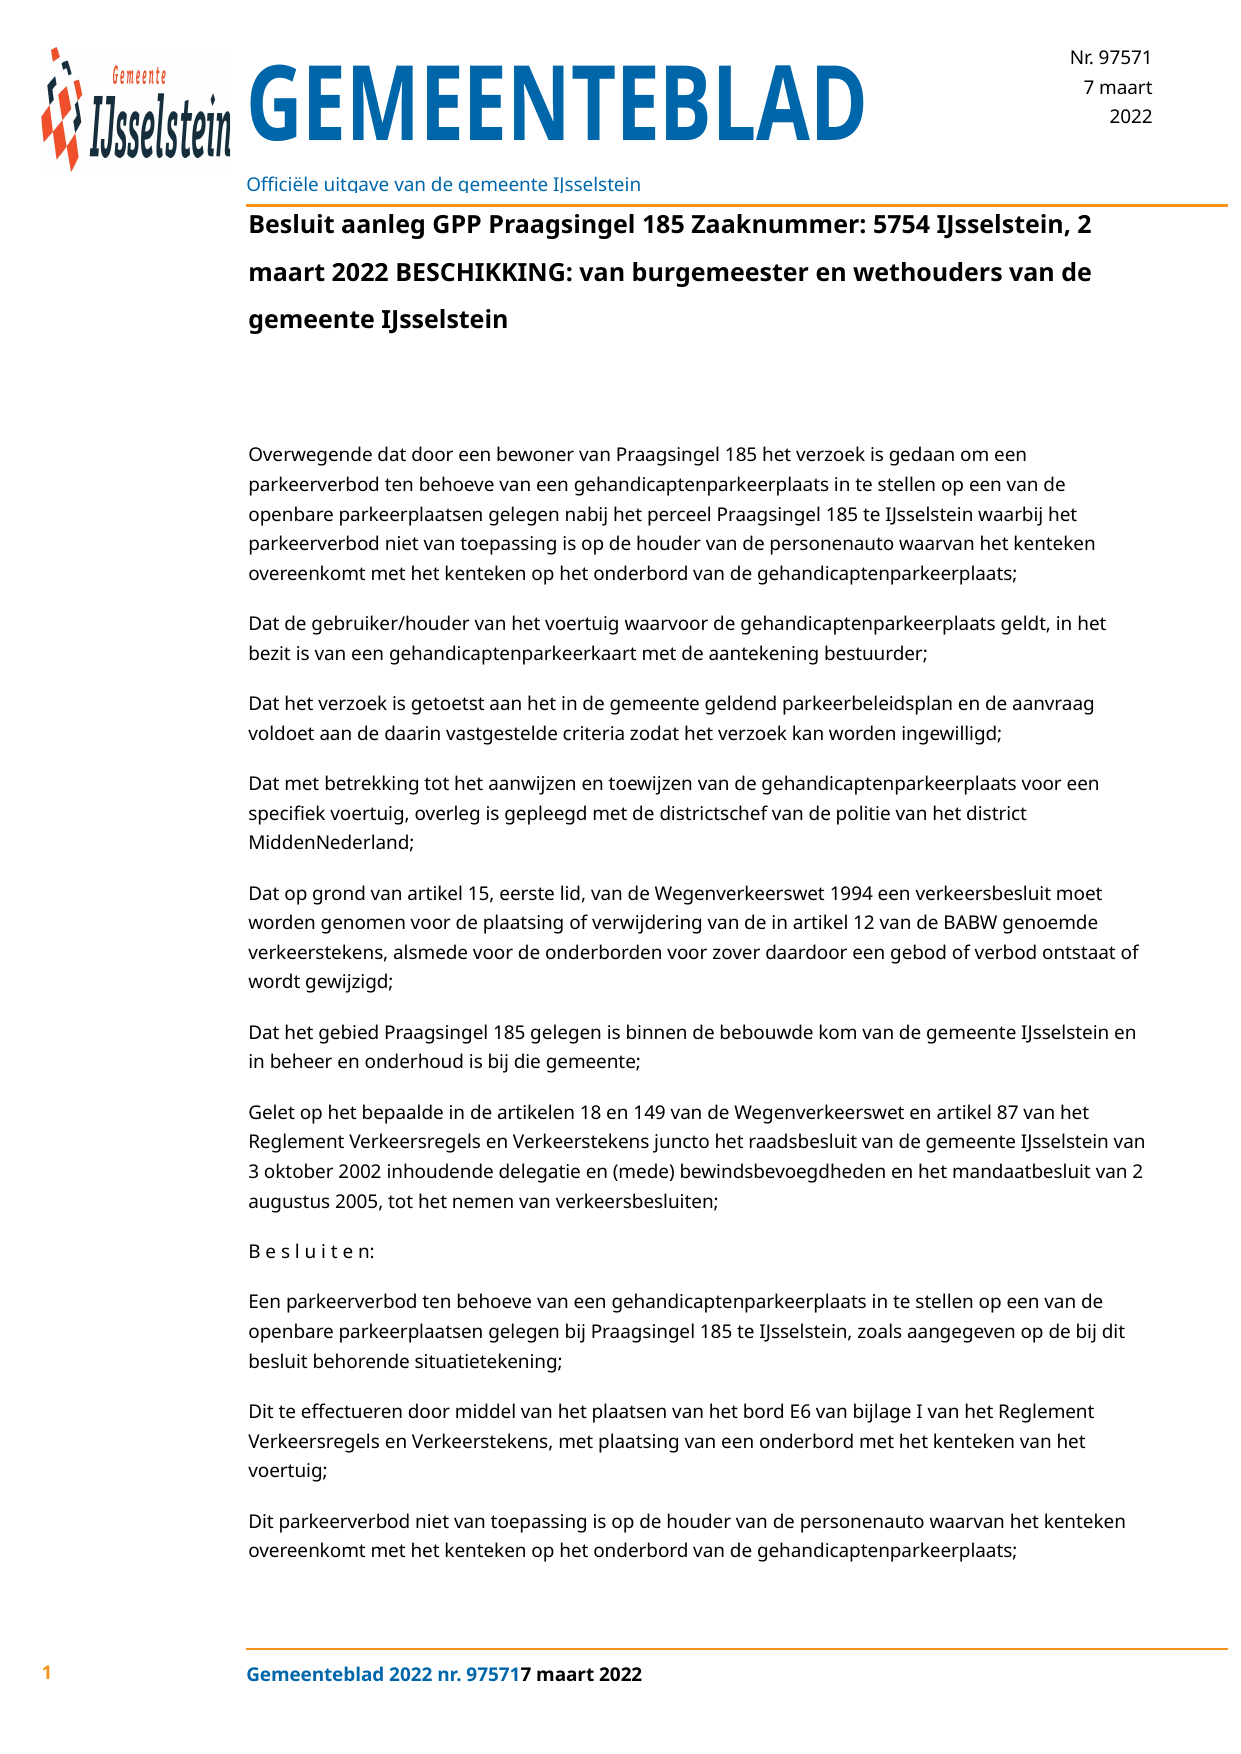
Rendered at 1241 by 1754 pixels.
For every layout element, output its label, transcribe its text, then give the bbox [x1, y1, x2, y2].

text Gelet op het bepaalde in de artikelen 18 en 149 van de Wegenverkeerswet en artikel 87 van het Reglement Verkeersregels en Verkeerstekens juncto het raadsbesluit van de gemeente IJsselstein van 3 oktober 2002 inhoudende delegatie en (mede) bewindsbevoegdheden en het mandaatbesluit van 2 augustus 2005, tot het nemen van verkeersbesluiten; [248, 1099, 1152, 1214]
text Dit te effectueren door middel van het plaatsen van het bord E6 van bijlage I van het Reglement Verkeersregels en Verkeerstekens, met plaatsing van een onderbord met het kenteken van het voertuig; [248, 1398, 1152, 1483]
text B e s l u i t e n: [248, 1238, 1152, 1264]
text Dat het verzoek is getoetst aan het in de gemeente geldend parkeerbeleidsplan en de aanvraag voldoet aan de daarin vastgestelde criteria zodat het verzoek kan worden ingewilligd; [248, 690, 1152, 746]
text Besluit aanleg GPP Praagsingel 185 Zaaknummer: 5754 IJsselstein, 2 maart 2022 BESCHIKKING: van burgemeester en wethouders van de gemeente IJsselstein [248, 207, 1152, 336]
text Dat de gebruiker/houder van het voertuig waarvoor de gehandicaptenparkeerplaats geldt, in het bezit is van een gehandicaptenparkeerkaart met de aantekening bestuurder; [248, 610, 1152, 666]
text Dat met betrekking tot het aanwijzen en toewijzen van de gehandicaptenparkeerplaats voor een specifiek voertuig, overleg is gepleegd met de districtschef van de politie van het district MiddenNederland; [248, 770, 1152, 855]
text Dat het gebied Praagsingel 185 gelegen is binnen de bebouwde kom van de gemeente IJsselstein en in beheer en onderhoud is bij die gemeente; [248, 1019, 1152, 1074]
text Dat op grond van artikel 15, eerste lid, van de Wegenverkeerswet 1994 een verkeersbesluit moet worden genomen voor de plaatsing of verwijdering van de in artikel 12 van de BABW genoemde verkeerstekens, alsmede voor de onderborden voor zover daardoor een gebod of verbod ontstaat of wordt gewijzigd; [248, 880, 1152, 994]
picture [41, 47, 231, 172]
text Overwegende dat door een bewoner van Praagsingel 185 het verzoek is gedaan om een parkeerverbod ten behoeve van een gehandicaptenparkeerplaats in te stellen op een van de openbare parkeerplaatsen gelegen nabij het perceel Praagsingel 185 te IJsselstein waarbij het parkeerverbod niet van toepassing is op de houder van de personenauto waarvan het kenteken overeenkomt met het kenteken op het onderbord van de gehandicaptenparkeerplaats; [248, 442, 1152, 586]
text Een parkeerverbod ten behoeve van een gehandicaptenparkeerplaats in te stellen op een van de openbare parkeerplaatsen gelegen bij Praagsingel 185 te IJsselstein, zoals aangegeven op de bij dit besluit behorende situatietekening; [248, 1289, 1152, 1374]
text Dit parkeerverbod niet van toepassing is op de houder van de personenauto waarvan het kenteken overeenkomt met het kenteken op het onderbord van de gehandicaptenparkeerplaats; [248, 1508, 1152, 1563]
